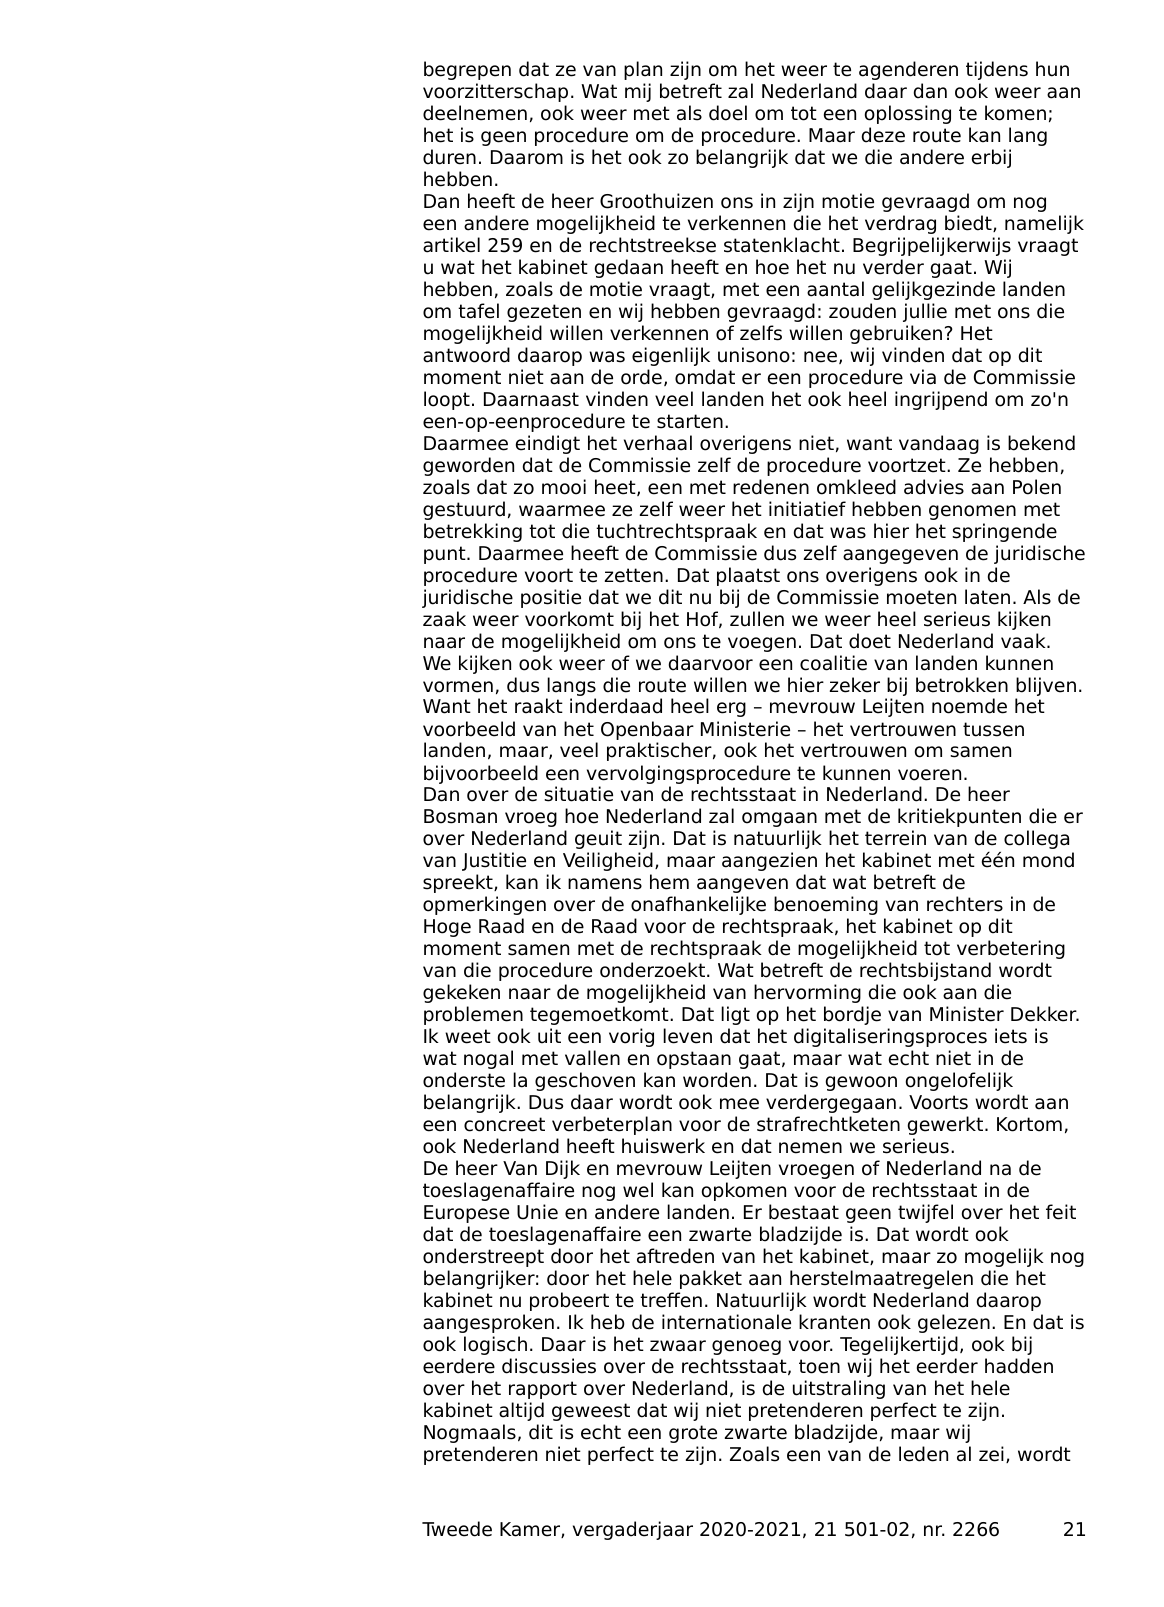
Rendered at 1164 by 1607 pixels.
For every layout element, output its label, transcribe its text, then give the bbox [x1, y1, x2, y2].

text Dan over de situatie van de rechtsstaat in Nederland. De heer Bosman vroeg hoe Nederland zal omgaan met de kritiekpunten die er over Nederland geuit zijn. Dat is natuurlijk het terrein van de collega van Justitie en Veiligheid, maar aangezien het kabinet met één mond spreekt, kan ik namens hem aangeven dat wat betreft de opmerkingen over de onafhankelijke benoeming van rechters in de Hoge Raad en de Raad voor de rechtspraak, het kabinet op dit moment samen met de rechtspraak de mogelijkheid tot verbetering van die procedure onderzoekt. Wat betreft de rechtsbijstand wordt gekeken naar de mogelijkheid van hervorming die ook aan die problemen tegemoetkomt. Dat ligt op het bordje van Minister Dekker. Ik weet ook uit een vorig leven dat het digitaliseringsproces iets is wat nogal met vallen en opstaan gaat, maar wat echt niet in de onderste la geschoven kan worden. Dat is gewoon ongelofelijk belangrijk. Dus daar wordt ook mee verdergegaan. Voorts wordt aan een concreet verbeterplan voor de strafrechtketen gewerkt. Kortom, ook Nederland heeft huiswerk en dat nemen we serieus. [422, 784, 1087, 1158]
text begrepen dat ze van plan zijn om het weer te agenderen tijdens hun voorzitterschap. Wat mij betreft zal Nederland daar dan ook weer aan deelnemen, ook weer met als doel om tot een oplossing te komen; het is geen procedure om de procedure. Maar deze route kan lang duren. Daarom is het ook zo belangrijk dat we die andere erbij hebben. [422, 59, 1087, 191]
text Daarmee eindigt het verhaal overigens niet, want vandaag is bekend geworden dat de Commissie zelf de procedure voortzet. Ze hebben, zoals dat zo mooi heet, een met redenen omkleed advies aan Polen gestuurd, waarmee ze zelf weer het initiatief hebben genomen met betrekking tot die tuchtrechtspraak en dat was hier het springende punt. Daarmee heeft de Commissie dus zelf aangegeven de juridische procedure voort te zetten. Dat plaatst ons overigens ook in de juridische positie dat we dit nu bij de Commissie moeten laten. Als de zaak weer voorkomt bij het Hof, zullen we weer heel serieus kijken naar de mogelijkheid om ons te voegen. Dat doet Nederland vaak. We kijken ook weer of we daarvoor een coalitie van landen kunnen vormen, dus langs die route willen we hier zeker bij betrokken blijven. Want het raakt inderdaad heel erg – mevrouw Leijten noemde het voorbeeld van het Openbaar Ministerie – het vertrouwen tussen landen, maar, veel praktischer, ook het vertrouwen om samen bijvoorbeeld een vervolgingsprocedure te kunnen voeren. [422, 433, 1087, 784]
text De heer Van Dijk en mevrouw Leijten vroegen of Nederland na de toeslagenaffaire nog wel kan opkomen voor de rechtsstaat in de Europese Unie en andere landen. Er bestaat geen twijfel over het feit dat de toeslagenaffaire een zwarte bladzijde is. Dat wordt ook onderstreept door het aftreden van het kabinet, maar zo mogelijk nog belangrijker: door het hele pakket aan herstelmaatregelen die het kabinet nu probeert te treffen. Natuurlijk wordt Nederland daarop aangesproken. Ik heb de internationale kranten ook gelezen. En dat is ook logisch. Daar is het zwaar genoeg voor. Tegelijkertijd, ook bij eerdere discussies over de rechtsstaat, toen wij het eerder hadden over het rapport over Nederland, is de uitstraling van het hele kabinet altijd geweest dat wij niet pretenderen perfect te zijn. Nogmaals, dit is echt een grote zwarte bladzijde, maar wij pretenderen niet perfect te zijn. Zoals een van de leden al zei, wordt [422, 1158, 1087, 1466]
text Dan heeft de heer Groothuizen ons in zijn motie gevraagd om nog een andere mogelijkheid te verkennen die het verdrag biedt, namelijk artikel 259 en de rechtstreekse statenklacht. Begrijpelijkerwijs vraagt u wat het kabinet gedaan heeft en hoe het nu verder gaat. Wij hebben, zoals de motie vraagt, met een aantal gelijkgezinde landen om tafel gezeten en wij hebben gevraagd: zouden jullie met ons die mogelijkheid willen verkennen of zelfs willen gebruiken? Het antwoord daarop was eigenlijk unisono: nee, wij vinden dat op dit moment niet aan de orde, omdat er een procedure via de Commissie loopt. Daarnaast vinden veel landen het ook heel ingrijpend om zo'n een-op-eenprocedure te starten. [422, 191, 1087, 433]
